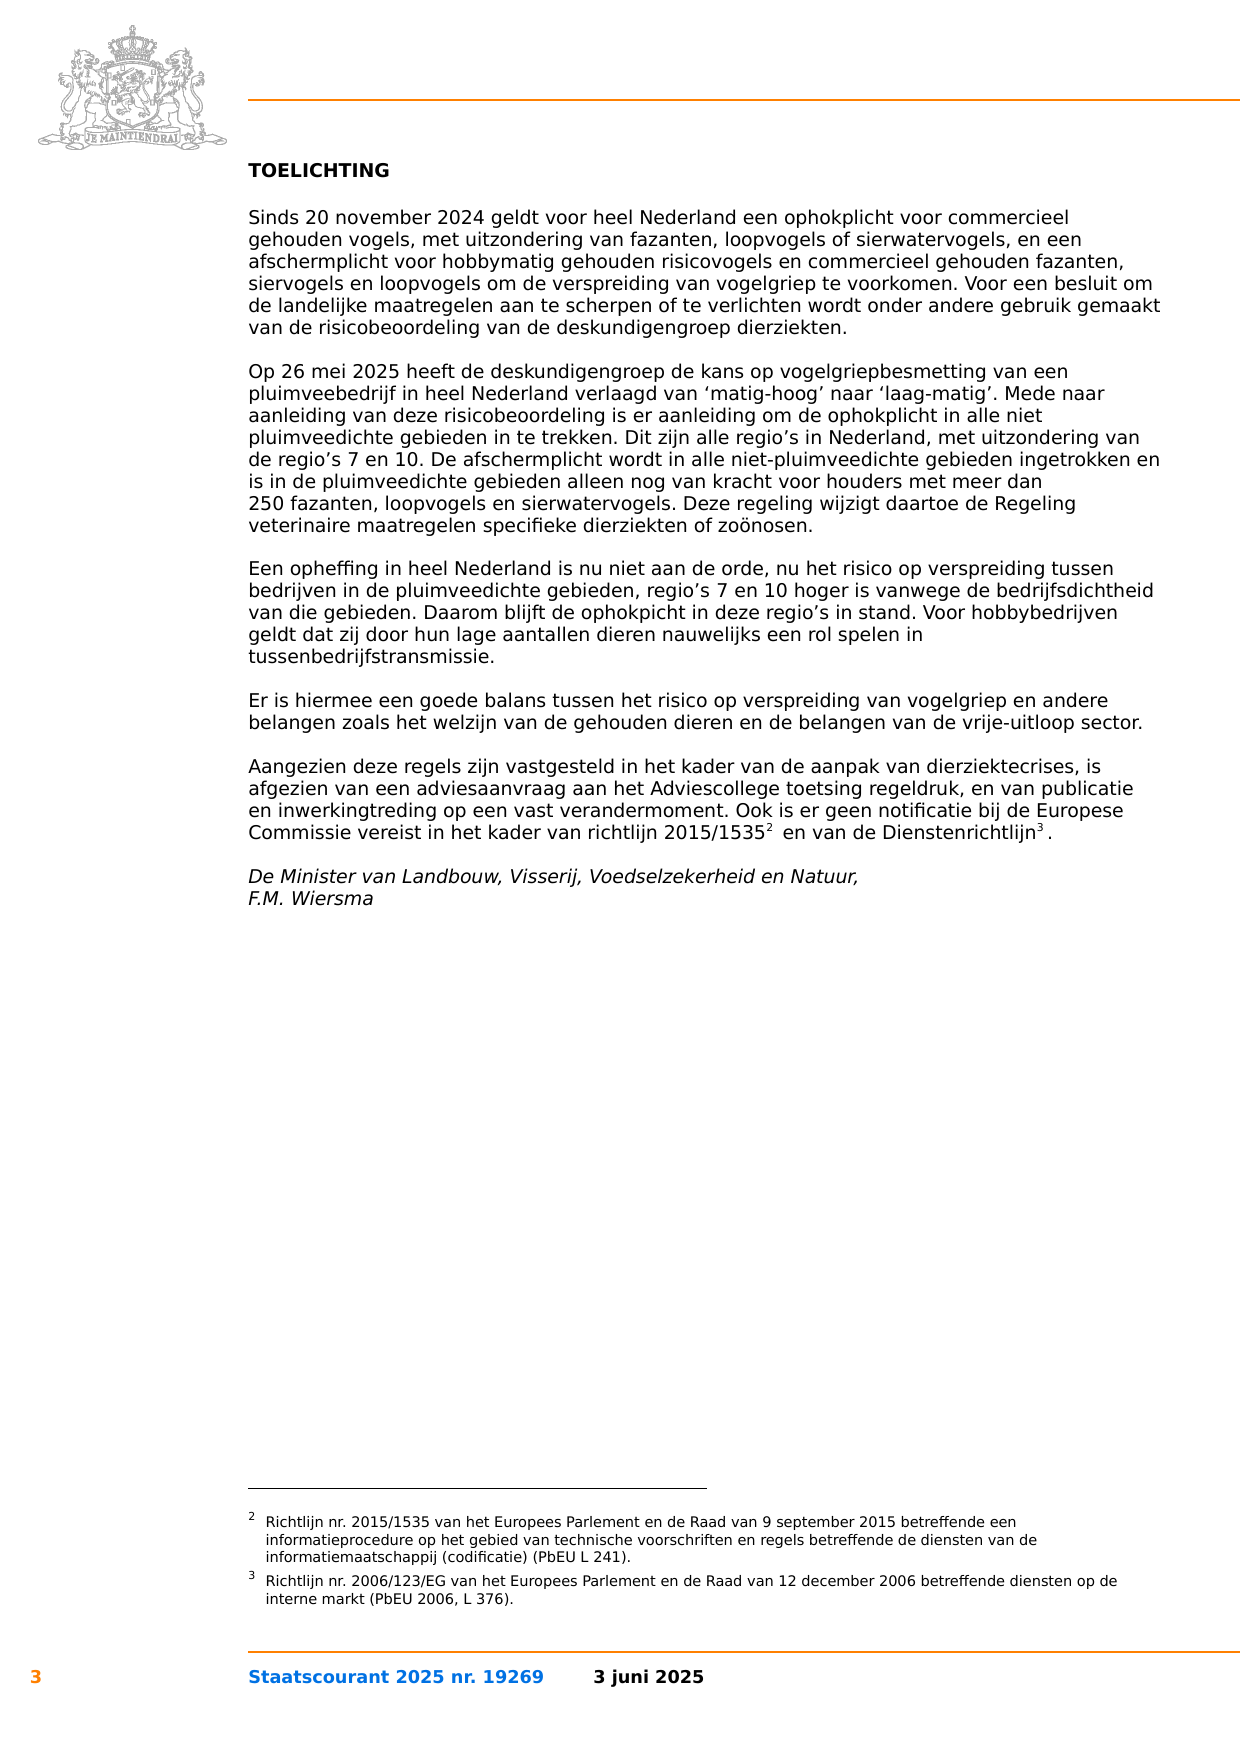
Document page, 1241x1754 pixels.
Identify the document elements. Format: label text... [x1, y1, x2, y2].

text Aangezien deze regels zijn vastgesteld in het kader van de aanpak van dierziektecrises, is afgezien van een adviesaanvraag aan het Adviescollege toetsing regeldruk, en van publicatie en inwerkingtreding op een vast verandermoment. Ook is er geen notificatie bij de Europese Commissie vereist in het kader van richtlijn 2015/1535 en van de Dienstenrichtlijn. [248, 756, 1163, 844]
text Op 26 mei 2025 heeft de deskundigengroep de kans op vogelgriepbesmetting van een pluimveebedrijf in heel Nederland verlaagd van ‘matig-hoog’ naar ‘laag-matig’. Mede naar aanleiding van deze risicobeoordeling is er aanleiding om de ophokplicht in alle niet pluimveedichte gebieden in te trekken. Dit zijn alle regio’s in Nederland, met uitzondering van de regio’s 7 en 10. De afschermplicht wordt in alle niet-pluimveedichte gebieden ingetrokken en is in de pluimveedichte gebieden alleen nog van kracht voor houders met meer dan 250 fazanten, loopvogels en sierwatervogels. Deze regeling wijzigt daartoe de Regeling veterinaire maatregelen specifieke dierziekten of zoönosen. [248, 361, 1163, 536]
text Een opheffing in heel Nederland is nu niet aan de orde, nu het risico op verspreiding tussen bedrijven in de pluimveedichte gebieden, regio’s 7 en 10 hoger is vanwege de bedrijfsdichtheid van die gebieden. Daarom blijft de ophokpicht in deze regio’s in stand. Voor hobbybedrijven geldt dat zij door hun lage aantallen dieren nauwelijks een rol spelen in tussenbedrijfstransmissie. [248, 558, 1163, 668]
text Er is hiermee een goede balans tussen het risico op verspreiding van vogelgriep en andere belangen zoals het welzijn van de gehouden dieren en de belangen van de vrije-uitloop sector. [248, 690, 1163, 734]
text Richtlijn nr. 2006/123/EG van het Europees Parlement en de Raad van 12 december 2006 betreffende diensten op de interne markt (PbEU 2006, L 376). [248, 1569, 1163, 1608]
text De Minister van Landbouw, Visserij, Voedselzekerheid en Natuur, F.M. Wiersma [248, 866, 1163, 910]
text Sinds 20 november 2024 geldt voor heel Nederland een ophokplicht voor commercieel gehouden vogels, met uitzondering van fazanten, loopvogels of sierwatervogels, en een afschermplicht voor hobbymatig gehouden risicovogels en commercieel gehouden fazanten, siervogels en loopvogels om de verspreiding van vogelgriep te voorkomen. Voor een besluit om de landelijke maatregelen aan te scherpen of te verlichten wordt onder andere gebruik gemaakt van de risicobeoordeling van de deskundigengroep dierziekten. [248, 207, 1163, 339]
text Richtlijn nr. 2015/1535 van het Europees Parlement en de Raad van 9 september 2015 betreffende een informatieprocedure op het gebied van technische voorschriften en regels betreffende de diensten van de informatiemaatschappij (codificatie) (PbEU L 241). [248, 1510, 1163, 1566]
picture [38, 25, 227, 150]
subtitle TOELICHTING [248, 160, 1163, 182]
